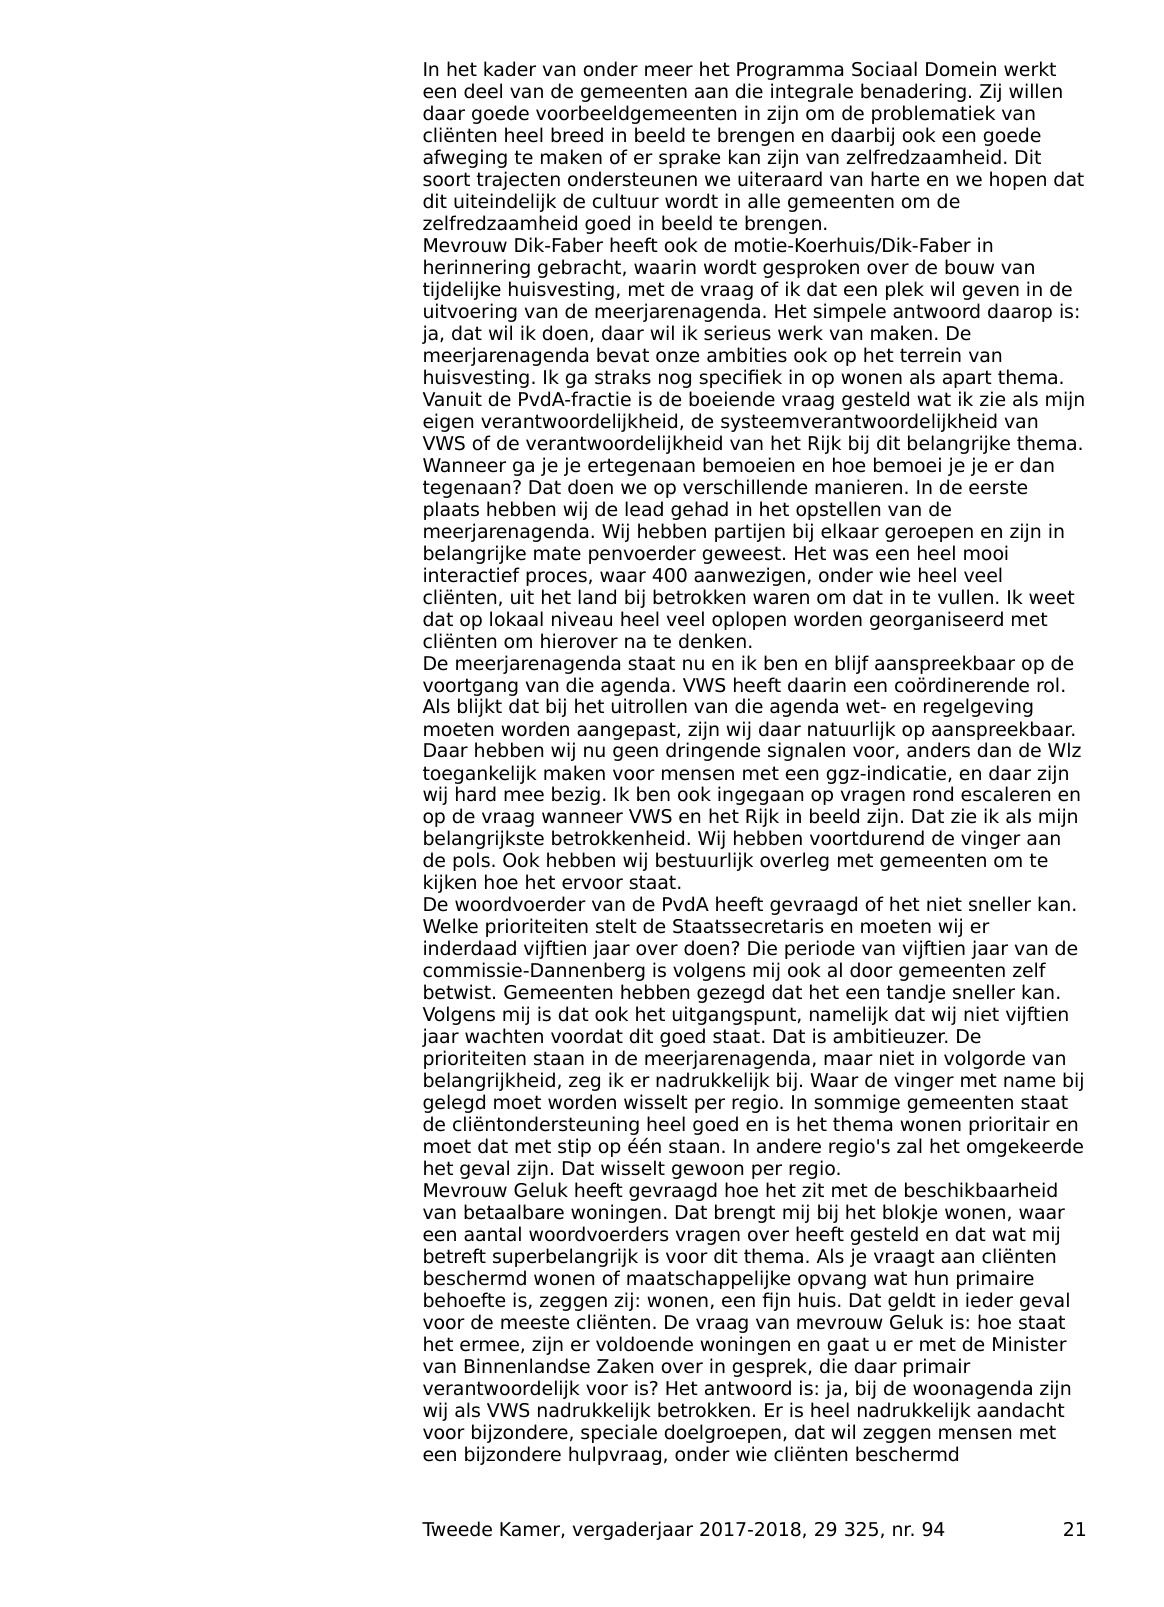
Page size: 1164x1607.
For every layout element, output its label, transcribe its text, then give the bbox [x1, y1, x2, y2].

text Mevrouw Dik-Faber heeft ook de motie-Koerhuis/Dik-Faber in herinnering gebracht, waarin wordt gesproken over de bouw van tijdelijke huisvesting, met de vraag of ik dat een plek wil geven in de uitvoering van de meerjarenagenda. Het simpele antwoord daarop is: ja, dat wil ik doen, daar wil ik serieus werk van maken. De meerjarenagenda bevat onze ambities ook op het terrein van huisvesting. Ik ga straks nog specifiek in op wonen als apart thema. [422, 235, 1087, 389]
text Vanuit de PvdA-fractie is de boeiende vraag gesteld wat ik zie als mijn eigen verantwoordelijkheid, de systeemverantwoordelijkheid van VWS of de verantwoordelijkheid van het Rijk bij dit belangrijke thema. Wanneer ga je je ertegenaan bemoeien en hoe bemoei je je er dan tegenaan? Dat doen we op verschillende manieren. In de eerste plaats hebben wij de lead gehad in het opstellen van de meerjarenagenda. Wij hebben partijen bij elkaar geroepen en zijn in belangrijke mate penvoerder geweest. Het was een heel mooi interactief proces, waar 400 aanwezigen, onder wie heel veel cliënten, uit het land bij betrokken waren om dat in te vullen. Ik weet dat op lokaal niveau heel veel oplopen worden georganiseerd met cliënten om hierover na te denken. [422, 389, 1087, 652]
text In het kader van onder meer het Programma Sociaal Domein werkt een deel van de gemeenten aan die integrale benadering. Zij willen daar goede voorbeeldgemeenten in zijn om de problematiek van cliënten heel breed in beeld te brengen en daarbij ook een goede afweging te maken of er sprake kan zijn van zelfredzaamheid. Dit soort trajecten ondersteunen we uiteraard van harte en we hopen dat dit uiteindelijk de cultuur wordt in alle gemeenten om de zelfredzaamheid goed in beeld te brengen. [422, 59, 1087, 235]
text Mevrouw Geluk heeft gevraagd hoe het zit met de beschikbaarheid van betaalbare woningen. Dat brengt mij bij het blokje wonen, waar een aantal woordvoerders vragen over heeft gesteld en dat wat mij betreft superbelangrijk is voor dit thema. Als je vraagt aan cliënten beschermd wonen of maatschappelijke opvang wat hun primaire behoefte is, zeggen zij: wonen, een fijn huis. Dat geldt in ieder geval voor de meeste cliënten. De vraag van mevrouw Geluk is: hoe staat het ermee, zijn er voldoende woningen en gaat u er met de Minister van Binnenlandse Zaken over in gesprek, die daar primair verantwoordelijk voor is? Het antwoord is: ja, bij de woonagenda zijn wij als VWS nadrukkelijk betrokken. Er is heel nadrukkelijk aandacht voor bijzondere, speciale doelgroepen, dat wil zeggen mensen met een bijzondere hulpvraag, onder wie cliënten beschermd [422, 1180, 1087, 1466]
text De woordvoerder van de PvdA heeft gevraagd of het niet sneller kan. Welke prioriteiten stelt de Staatssecretaris en moeten wij er inderdaad vijftien jaar over doen? Die periode van vijftien jaar van de commissie-Dannenberg is volgens mij ook al door gemeenten zelf betwist. Gemeenten hebben gezegd dat het een tandje sneller kan. Volgens mij is dat ook het uitgangspunt, namelijk dat wij niet vijftien jaar wachten voordat dit goed staat. Dat is ambitieuzer. De prioriteiten staan in de meerjarenagenda, maar niet in volgorde van belangrijkheid, zeg ik er nadrukkelijk bij. Waar de vinger met name bij gelegd moet worden wisselt per regio. In sommige gemeenten staat de cliëntondersteuning heel goed en is het thema wonen prioritair en moet dat met stip op één staan. In andere regio's zal het omgekeerde het geval zijn. Dat wisselt gewoon per regio. [422, 894, 1087, 1180]
text De meerjarenagenda staat nu en ik ben en blijf aanspreekbaar op de voortgang van die agenda. VWS heeft daarin een coördinerende rol. Als blijkt dat bij het uitrollen van die agenda wet- en regelgeving moeten worden aangepast, zijn wij daar natuurlijk op aanspreekbaar. Daar hebben wij nu geen dringende signalen voor, anders dan de Wlz toegankelijk maken voor mensen met een ggz-indicatie, en daar zijn wij hard mee bezig. Ik ben ook ingegaan op vragen rond escaleren en op de vraag wanneer VWS en het Rijk in beeld zijn. Dat zie ik als mijn belangrijkste betrokkenheid. Wij hebben voortdurend de vinger aan de pols. Ook hebben wij bestuurlijk overleg met gemeenten om te kijken hoe het ervoor staat. [422, 652, 1087, 894]
